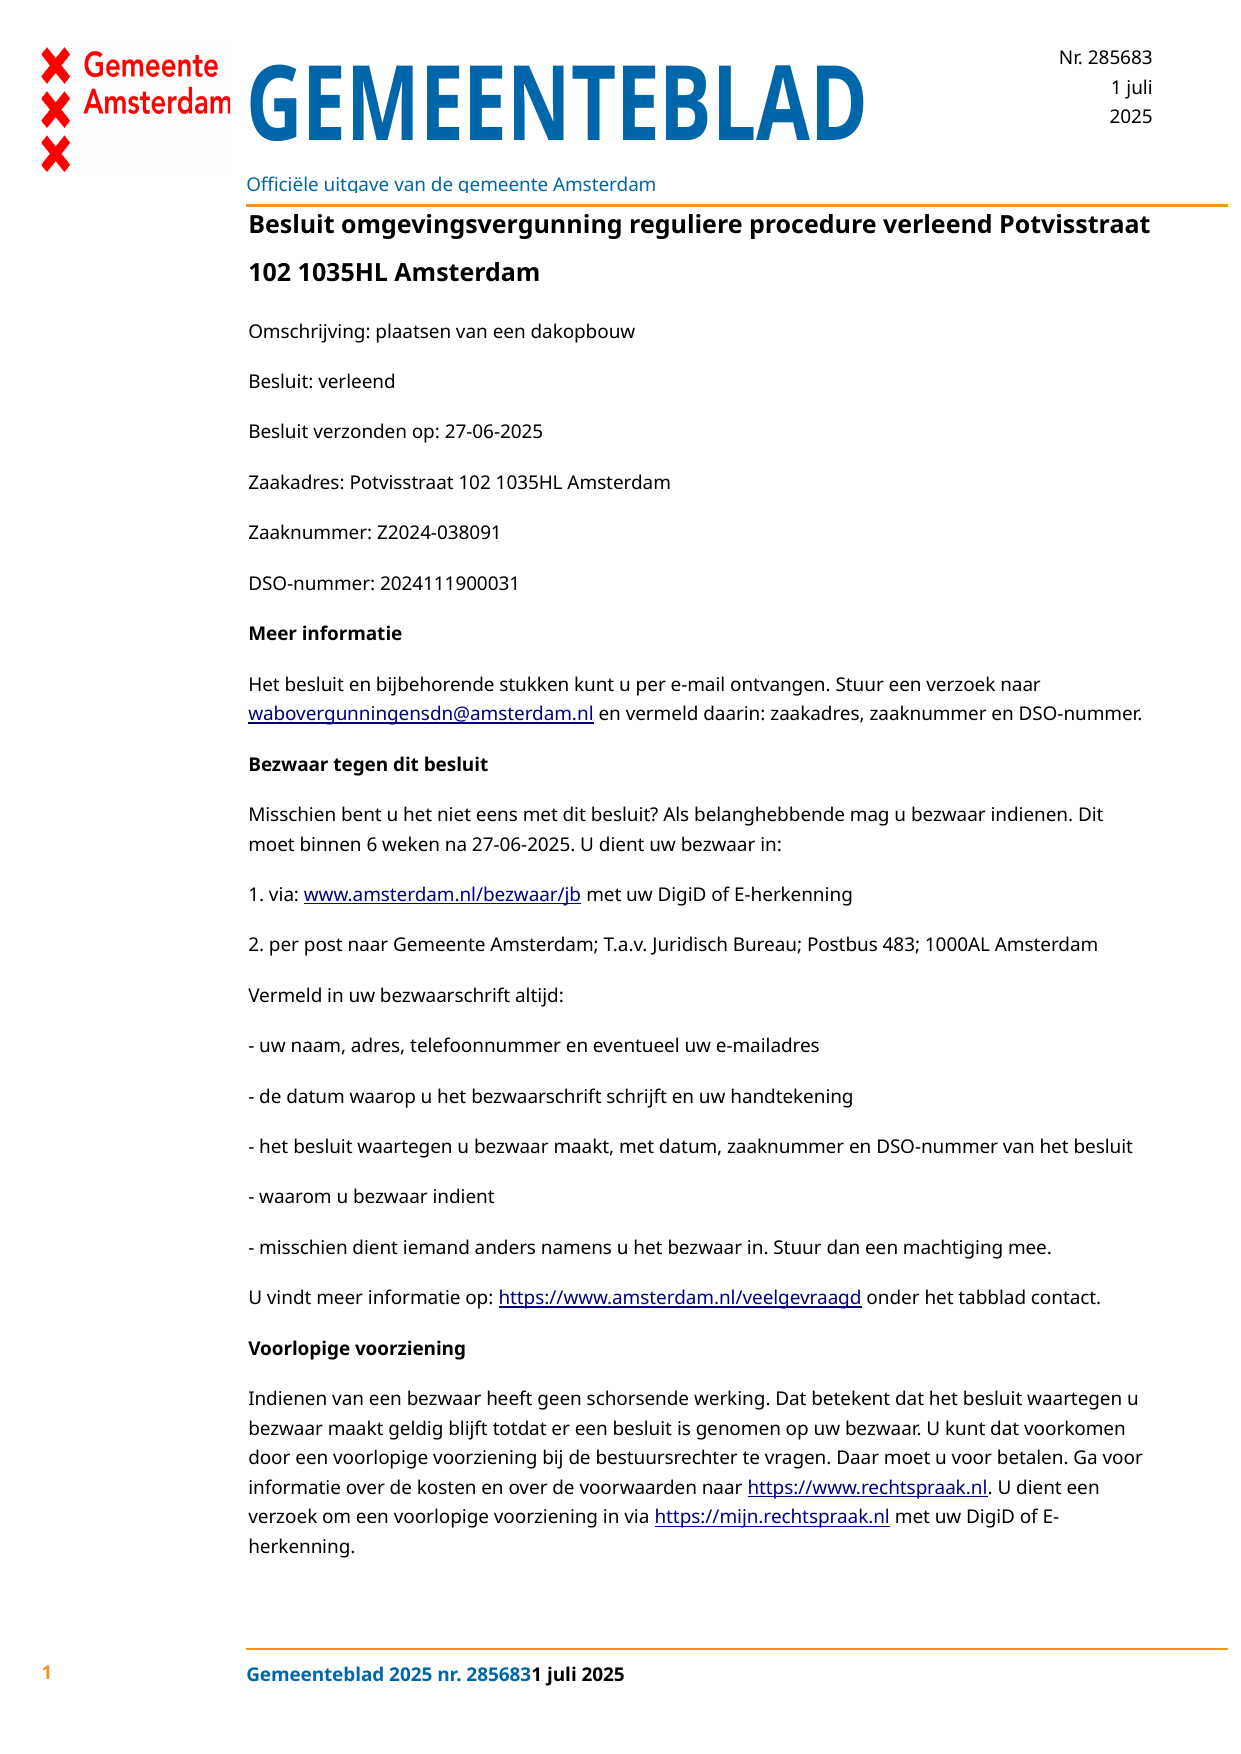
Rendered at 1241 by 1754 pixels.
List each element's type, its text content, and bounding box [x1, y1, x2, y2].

text Omschrijving: plaatsen van een dakopbouw [248, 318, 1152, 344]
text Besluit: verleend [248, 368, 1152, 394]
text Besluit verzonden op: 27-06-2025 [248, 419, 1152, 444]
text Zaaknummer: Z2024-038091 [248, 519, 1152, 545]
text 2. per post naar Gemeente Amsterdam; T.a.v. Juridisch Bureau; Postbus 483; 1000AL Amsterdam [248, 932, 1152, 957]
picture [41, 47, 231, 172]
text Indienen van een bezwaar heeft geen schorsende werking. Dat betekent dat het besluit waartegen u bezwaar maakt geldig blijft totdat er een besluit is genomen op uw bezwaar. U kunt dat voorkomen door een voorlopige voorziening bij de bestuursrechter te vragen. Daar moet u voor betalen. Ga voor informatie over de kosten en over de voorwaarden naar https://www.rechtspraak.nl. U dient een verzoek om een voorlopige voorziening in via https://mijn.rechtspraak.nl met uw DigiD of E-herkenning. [248, 1385, 1152, 1559]
text - de datum waarop u het bezwaarschrift schrijft en uw handtekening [248, 1083, 1152, 1109]
text Het besluit en bijbehorende stukken kunt u per e-mail ontvangen. Stuur een verzoek naar wabovergunningensdn@amsterdam.nl en vermeld daarin: zaakadres, zaaknummer en DSO-nummer. [248, 671, 1152, 726]
text DSO-nummer: 2024111900031 [248, 570, 1152, 596]
text Voorlopige voorziening [248, 1335, 1152, 1361]
text Misschien bent u het niet eens met dit besluit? Als belanghebbende mag u bezwaar indienen. Dit moet binnen 6 weken na 27-06-2025. U dient uw bezwaar in: [248, 801, 1152, 857]
text - uw naam, adres, telefoonnummer en eventueel uw e-mailadres [248, 1032, 1152, 1058]
text - misschien dient iemand anders namens u het bezwaar in. Stuur dan een machtiging mee. [248, 1234, 1152, 1260]
text Bezwaar tegen dit besluit [248, 751, 1152, 777]
text Vermeld in uw bezwaarschrift altijd: [248, 982, 1152, 1008]
text - waarom u bezwaar indient [248, 1184, 1152, 1209]
text Zaakadres: Potvisstraat 102 1035HL Amsterdam [248, 469, 1152, 495]
text Besluit omgevingsvergunning reguliere procedure verleend Potvisstraat 102 1035HL Amsterdam [248, 207, 1152, 288]
text - het besluit waartegen u bezwaar maakt, met datum, zaaknummer en DSO-nummer van het besluit [248, 1133, 1152, 1159]
text 1. via: www.amsterdam.nl/bezwaar/jb met uw DigiD of E-herkenning [248, 881, 1152, 907]
text Meer informatie [248, 620, 1152, 646]
text U vindt meer informatie op: https://www.amsterdam.nl/veelgevraagd onder het tabblad contact. [248, 1284, 1152, 1310]
